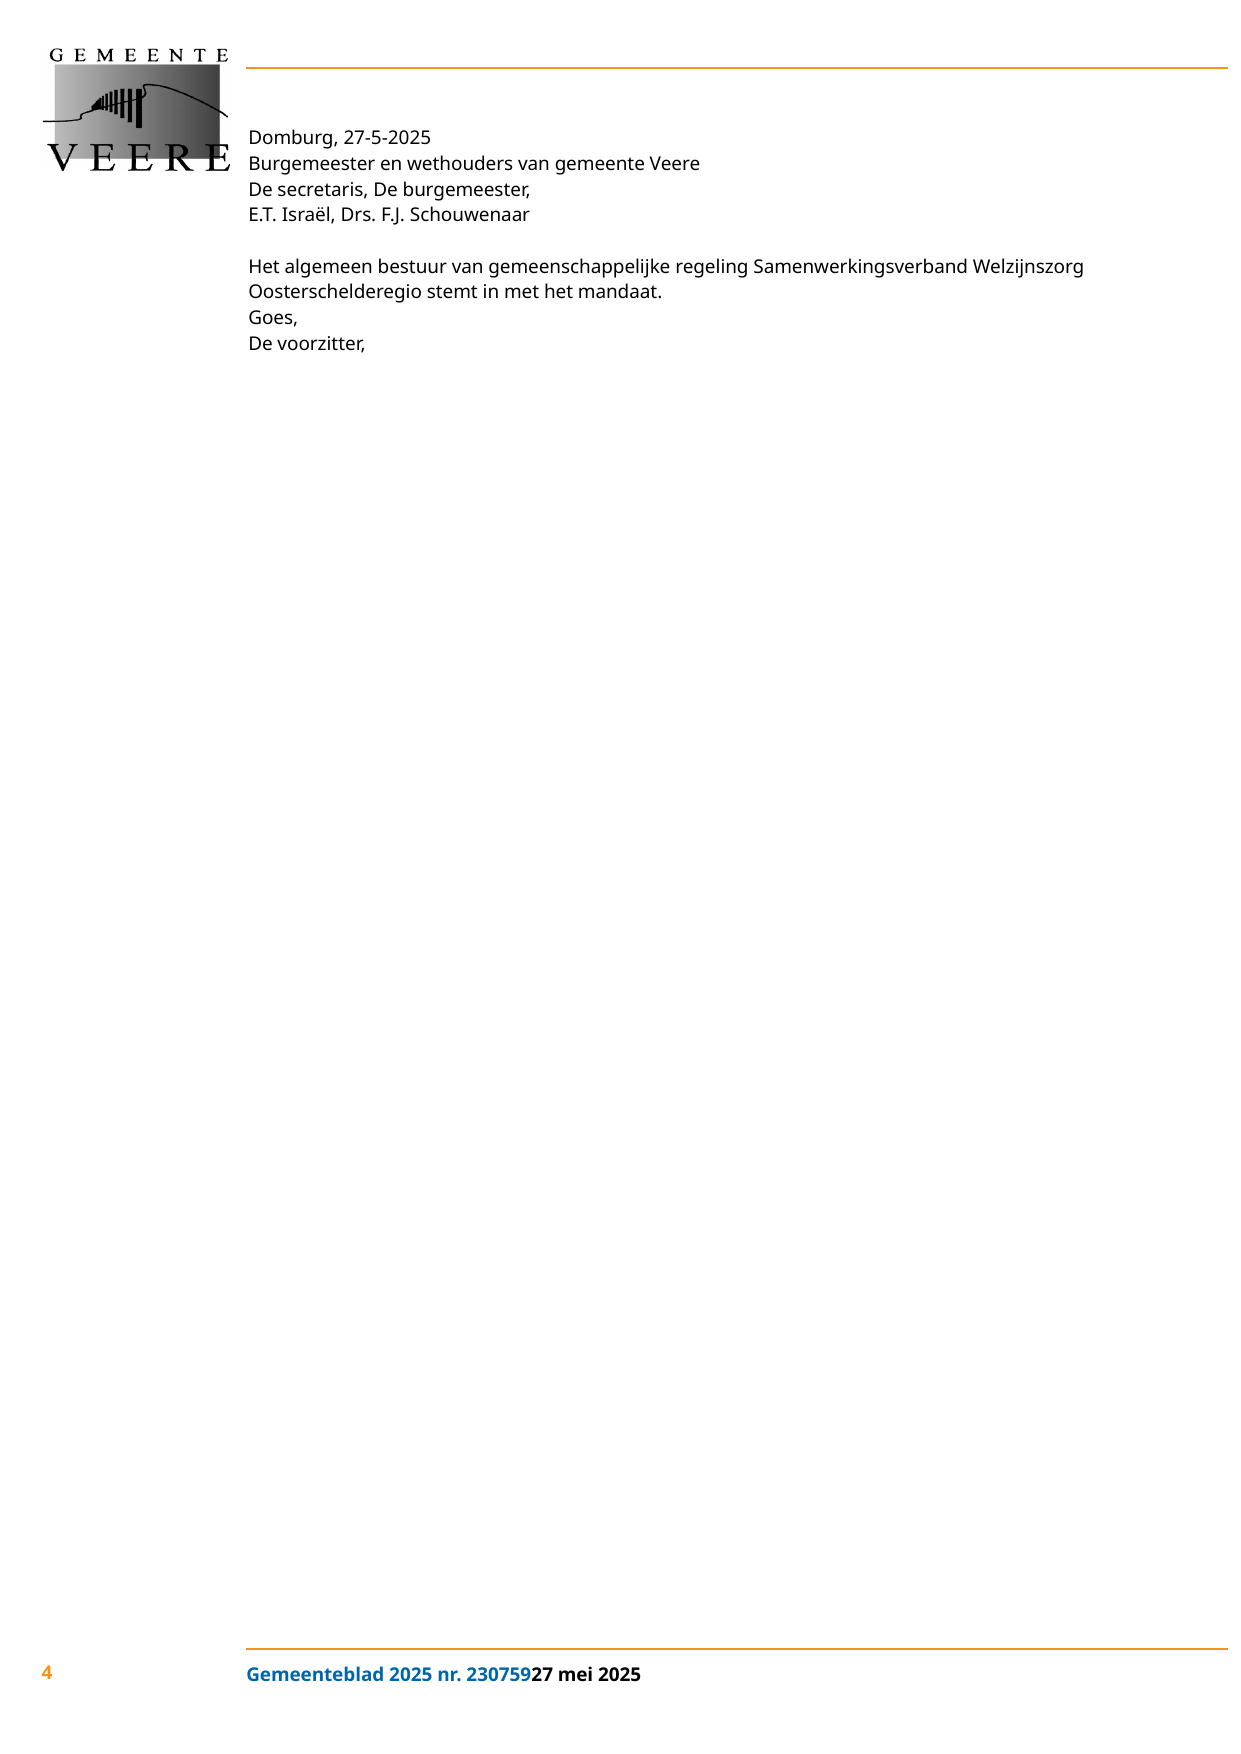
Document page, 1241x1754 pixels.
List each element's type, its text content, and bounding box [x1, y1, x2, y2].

text Burgemeester en wethouders van gemeente Veere [248, 150, 1152, 176]
text Het algemeen bestuur van gemeenschappelijke regeling Samenwerkingsverband Welzijnszorg Oosterschelderegio stemt in met het mandaat. [248, 253, 1152, 304]
text De voorzitter, [248, 330, 1152, 356]
text De secretaris, De burgemeester, [248, 176, 1152, 202]
text Goes, [248, 304, 1152, 330]
picture [41, 47, 231, 172]
text E.T. Israël, Drs. F.J. Schouwenaar [248, 202, 1152, 227]
text Domburg, 27-5-2025 [248, 124, 1152, 150]
